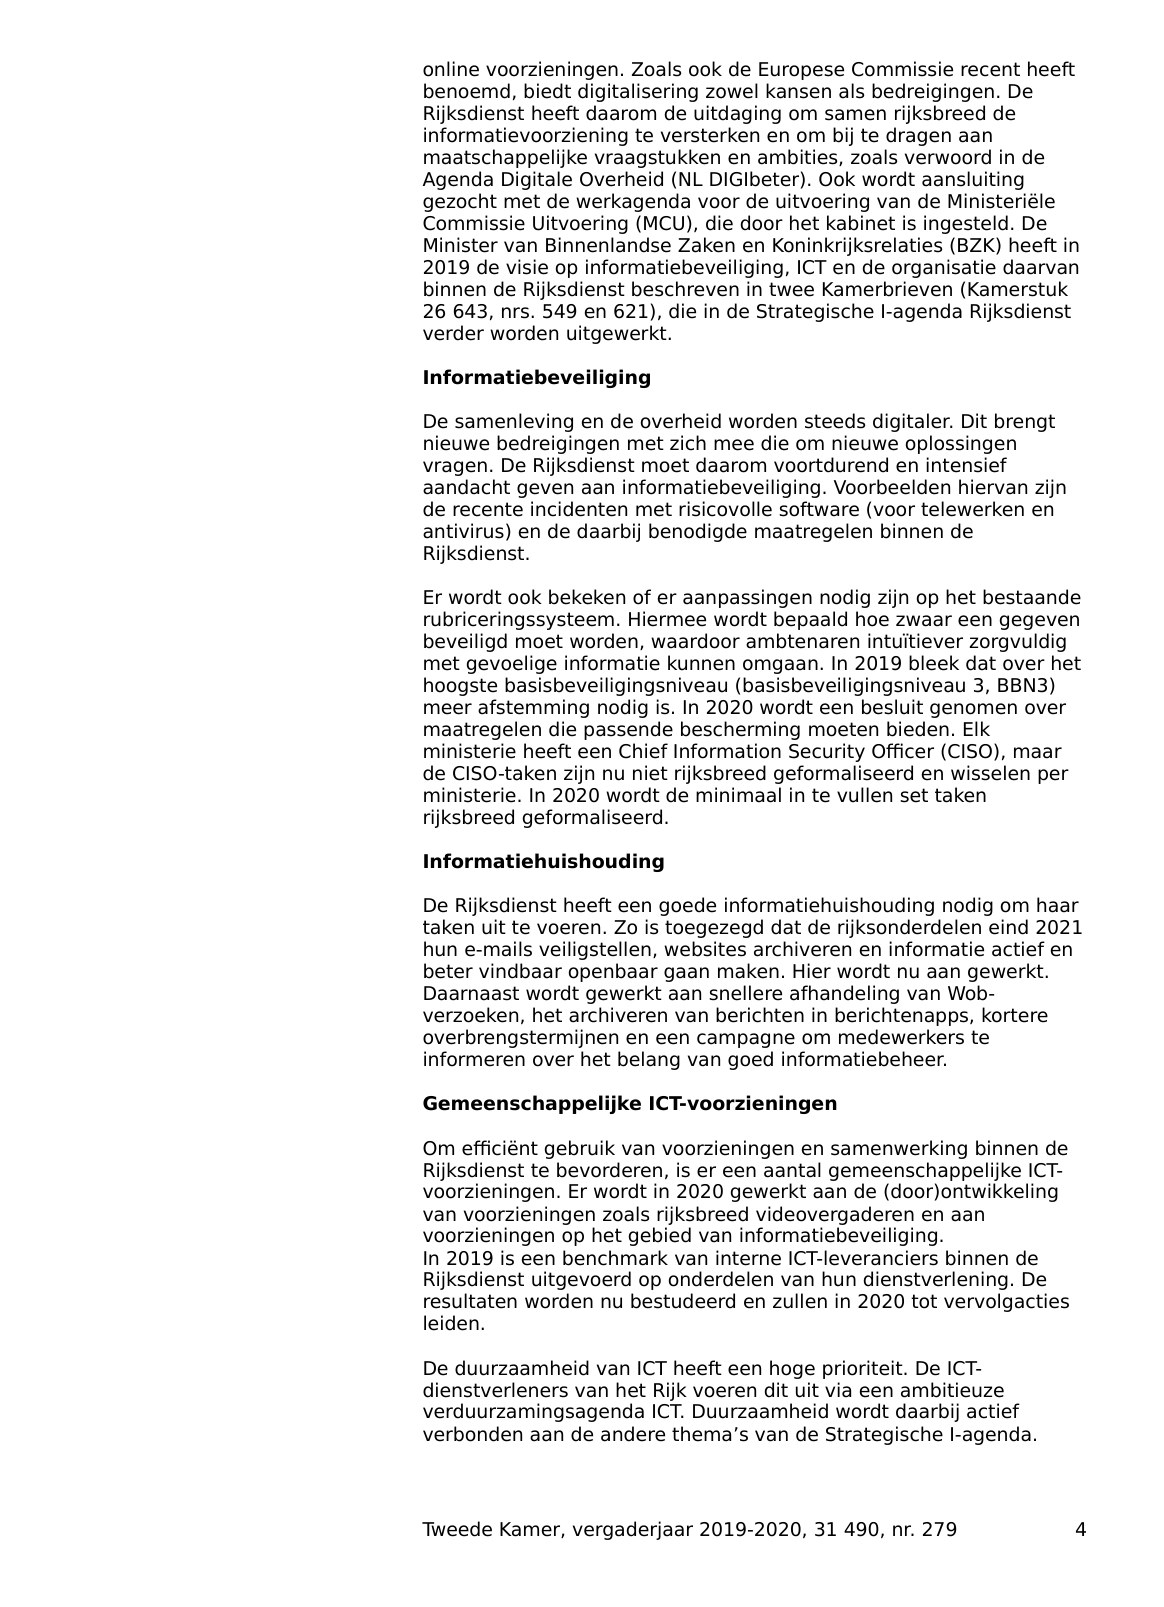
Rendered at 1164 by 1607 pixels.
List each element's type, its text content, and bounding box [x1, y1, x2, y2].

subtitle Informatiebeveiliging [422, 367, 1087, 389]
text Er wordt ook bekeken of er aanpassingen nodig zijn op het bestaande rubriceringssysteem. Hiermee wordt bepaald hoe zwaar een gegeven beveiligd moet worden, waardoor ambtenaren intuïtiever zorgvuldig met gevoelige informatie kunnen omgaan. In 2019 bleek dat over het hoogste basisbeveiligingsniveau (basisbeveiligingsniveau 3, BBN3) meer afstemming nodig is. In 2020 wordt een besluit genomen over maatregelen die passende bescherming moeten bieden. Elk ministerie heeft een Chief Information Security Officer (CISO), maar de CISO-taken zijn nu niet rijksbreed geformaliseerd en wisselen per ministerie. In 2020 wordt de minimaal in te vullen set taken rijksbreed geformaliseerd. [422, 587, 1087, 829]
text De duurzaamheid van ICT heeft een hoge prioriteit. De ICT-dienstverleners van het Rijk voeren dit uit via een ambitieuze verduurzamingsagenda ICT. Duurzaamheid wordt daarbij actief verbonden aan de andere thema’s van de Strategische I-agenda. [422, 1357, 1087, 1445]
subtitle Gemeenschappelijke ICT-voorzieningen [422, 1093, 1087, 1115]
text online voorzieningen. Zoals ook de Europese Commissie recent heeft benoemd, biedt digitalisering zowel kansen als bedreigingen. De Rijksdienst heeft daarom de uitdaging om samen rijksbreed de informatievoorziening te versterken en om bij te dragen aan maatschappelijke vraagstukken en ambities, zoals verwoord in de Agenda Digitale Overheid (NL DIGIbeter). Ook wordt aansluiting gezocht met de werkagenda voor de uitvoering van de Ministeriële Commissie Uitvoering (MCU), die door het kabinet is ingesteld. De Minister van Binnenlandse Zaken en Koninkrijksrelaties (BZK) heeft in 2019 de visie op informatiebeveiliging, ICT en de organisatie daarvan binnen de Rijksdienst beschreven in twee Kamerbrieven (Kamerstuk 26 643, nrs. 549 en 621), die in de Strategische I-agenda Rijksdienst verder worden uitgewerkt. [422, 59, 1087, 345]
text Om efficiënt gebruik van voorzieningen en samenwerking binnen de Rijksdienst te bevorderen, is er een aantal gemeenschappelijke ICT-voorzieningen. Er wordt in 2020 gewerkt aan de (door)ontwikkeling van voorzieningen zoals rijksbreed videovergaderen en aan voorzieningen op het gebied van informatiebeveiliging. [422, 1137, 1087, 1247]
text In 2019 is een benchmark van interne ICT-leveranciers binnen de Rijksdienst uitgevoerd op onderdelen van hun dienstverlening. De resultaten worden nu bestudeerd en zullen in 2020 tot vervolgacties leiden. [422, 1247, 1087, 1335]
subtitle Informatiehuishouding [422, 851, 1087, 873]
text De samenleving en de overheid worden steeds digitaler. Dit brengt nieuwe bedreigingen met zich mee die om nieuwe oplossingen vragen. De Rijksdienst moet daarom voortdurend en intensief aandacht geven aan informatiebeveiliging. Voorbeelden hiervan zijn de recente incidenten met risicovolle software (voor telewerken en antivirus) en de daarbij benodigde maatregelen binnen de Rijksdienst. [422, 411, 1087, 565]
text De Rijksdienst heeft een goede informatiehuishouding nodig om haar taken uit te voeren. Zo is toegezegd dat de rijksonderdelen eind 2021 hun e-mails veiligstellen, websites archiveren en informatie actief en beter vindbaar openbaar gaan maken. Hier wordt nu aan gewerkt. Daarnaast wordt gewerkt aan snellere afhandeling van Wob-verzoeken, het archiveren van berichten in berichtenapps, kortere overbrengstermijnen en een campagne om medewerkers te informeren over het belang van goed informatiebeheer. [422, 895, 1087, 1071]
